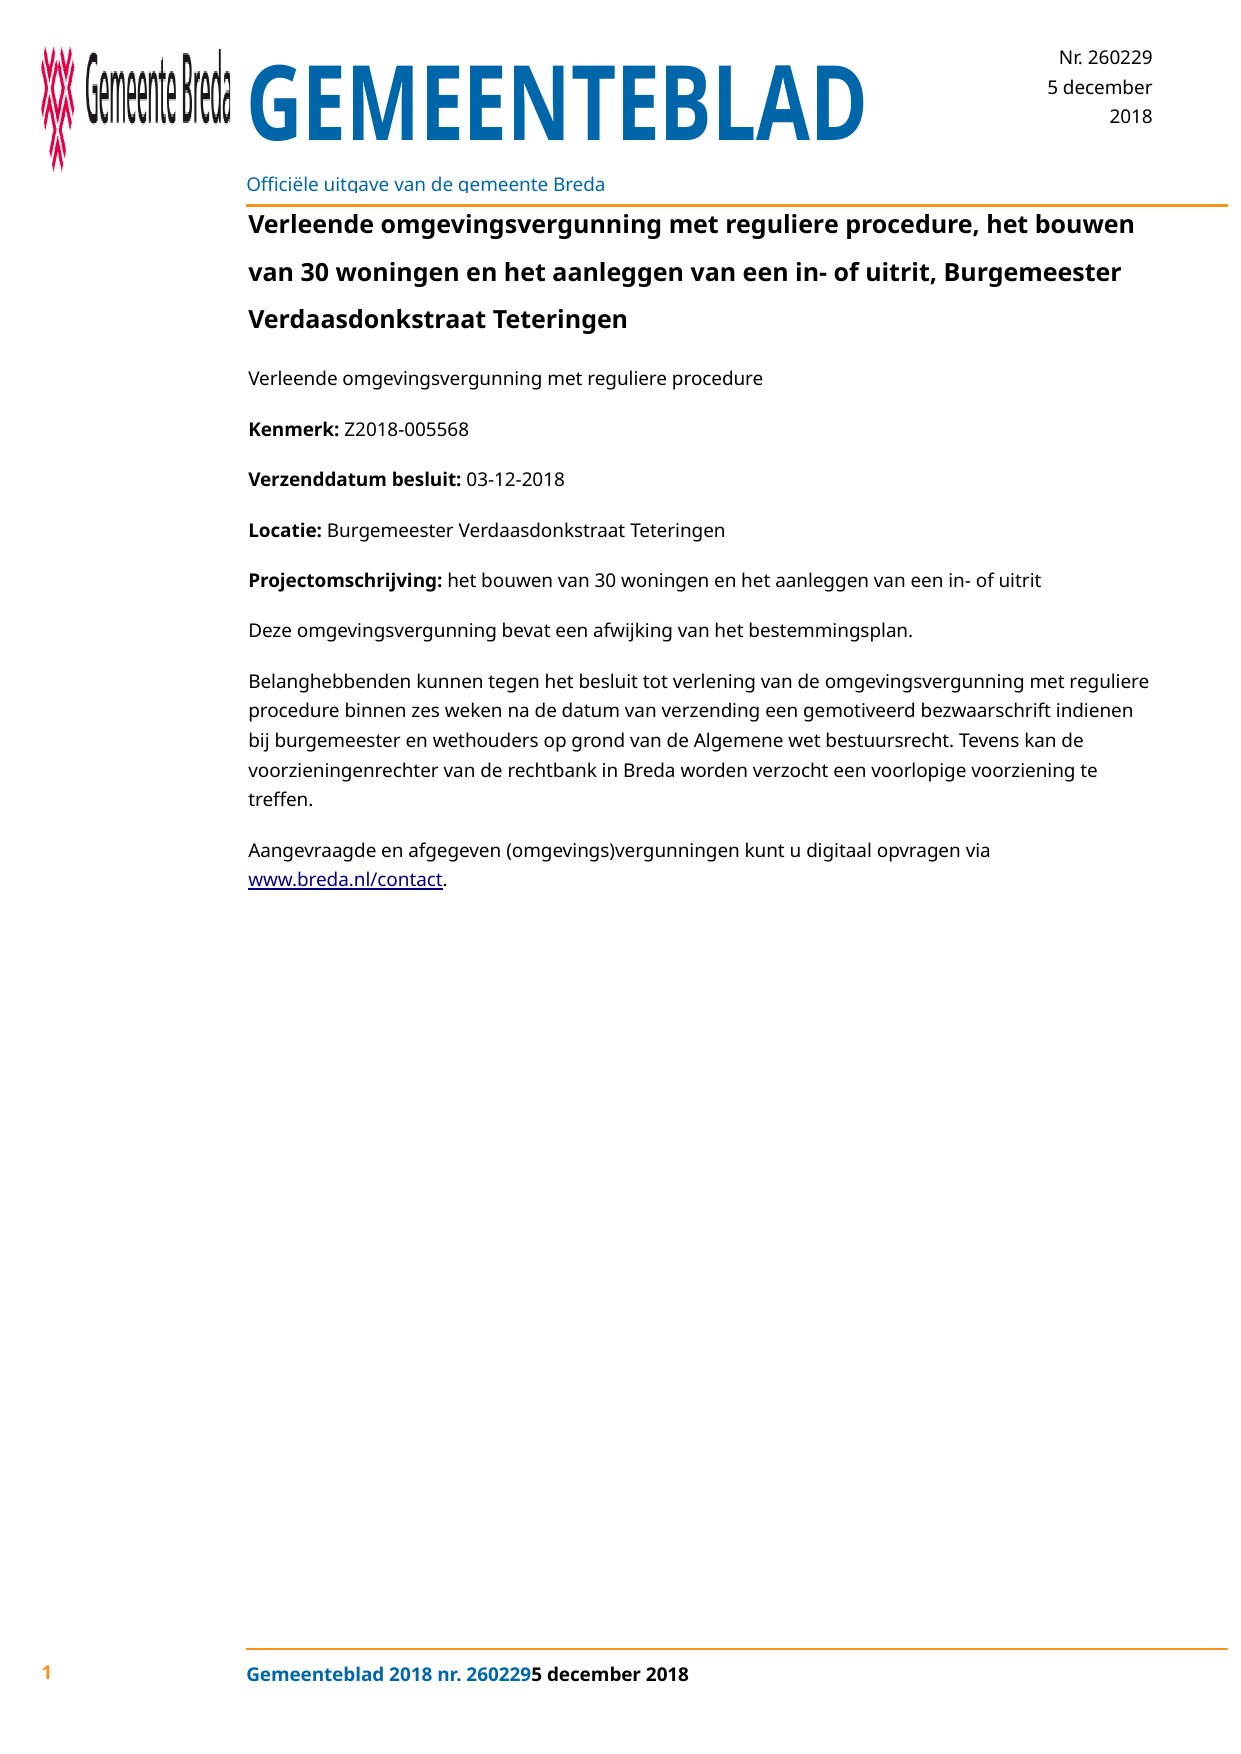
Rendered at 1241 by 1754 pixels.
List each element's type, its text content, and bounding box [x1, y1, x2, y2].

picture [41, 47, 231, 172]
text Deze omgevingsvergunning bevat een afwijking van het bestemmingsplan. [248, 618, 1152, 643]
text Locatie: Burgemeester Verdaasdonkstraat Teteringen [248, 517, 1152, 542]
text Verleende omgevingsvergunning met reguliere procedure, het bouwen van 30 woningen en het aanleggen van een in- of uitrit, Burgemeester Verdaasdonkstraat Teteringen [248, 207, 1152, 336]
text Kenmerk: Z2018-005568 [248, 416, 1152, 442]
text Belanghebbenden kunnen tegen het besluit tot verlening van de omgevingsvergunning met reguliere procedure binnen zes weken na de datum van verzending een gemotiveerd bezwaarschrift indienen bij burgemeester en wethouders op grond van de Algemene wet bestuursrecht. Tevens kan de voorzieningenrechter van de rechtbank in Breda worden verzocht een voorlopige voorziening te treffen. [248, 668, 1152, 812]
text Projectomschrijving: het bouwen van 30 woningen en het aanleggen van een in- of uitrit [248, 567, 1152, 593]
text Verleende omgevingsvergunning met reguliere procedure [248, 366, 1152, 391]
text Aangevraagde en afgegeven (omgevings)vergunningen kunt u digitaal opvragen via www.breda.nl/contact. [248, 837, 1152, 892]
text Verzenddatum besluit: 03-12-2018 [248, 466, 1152, 492]
